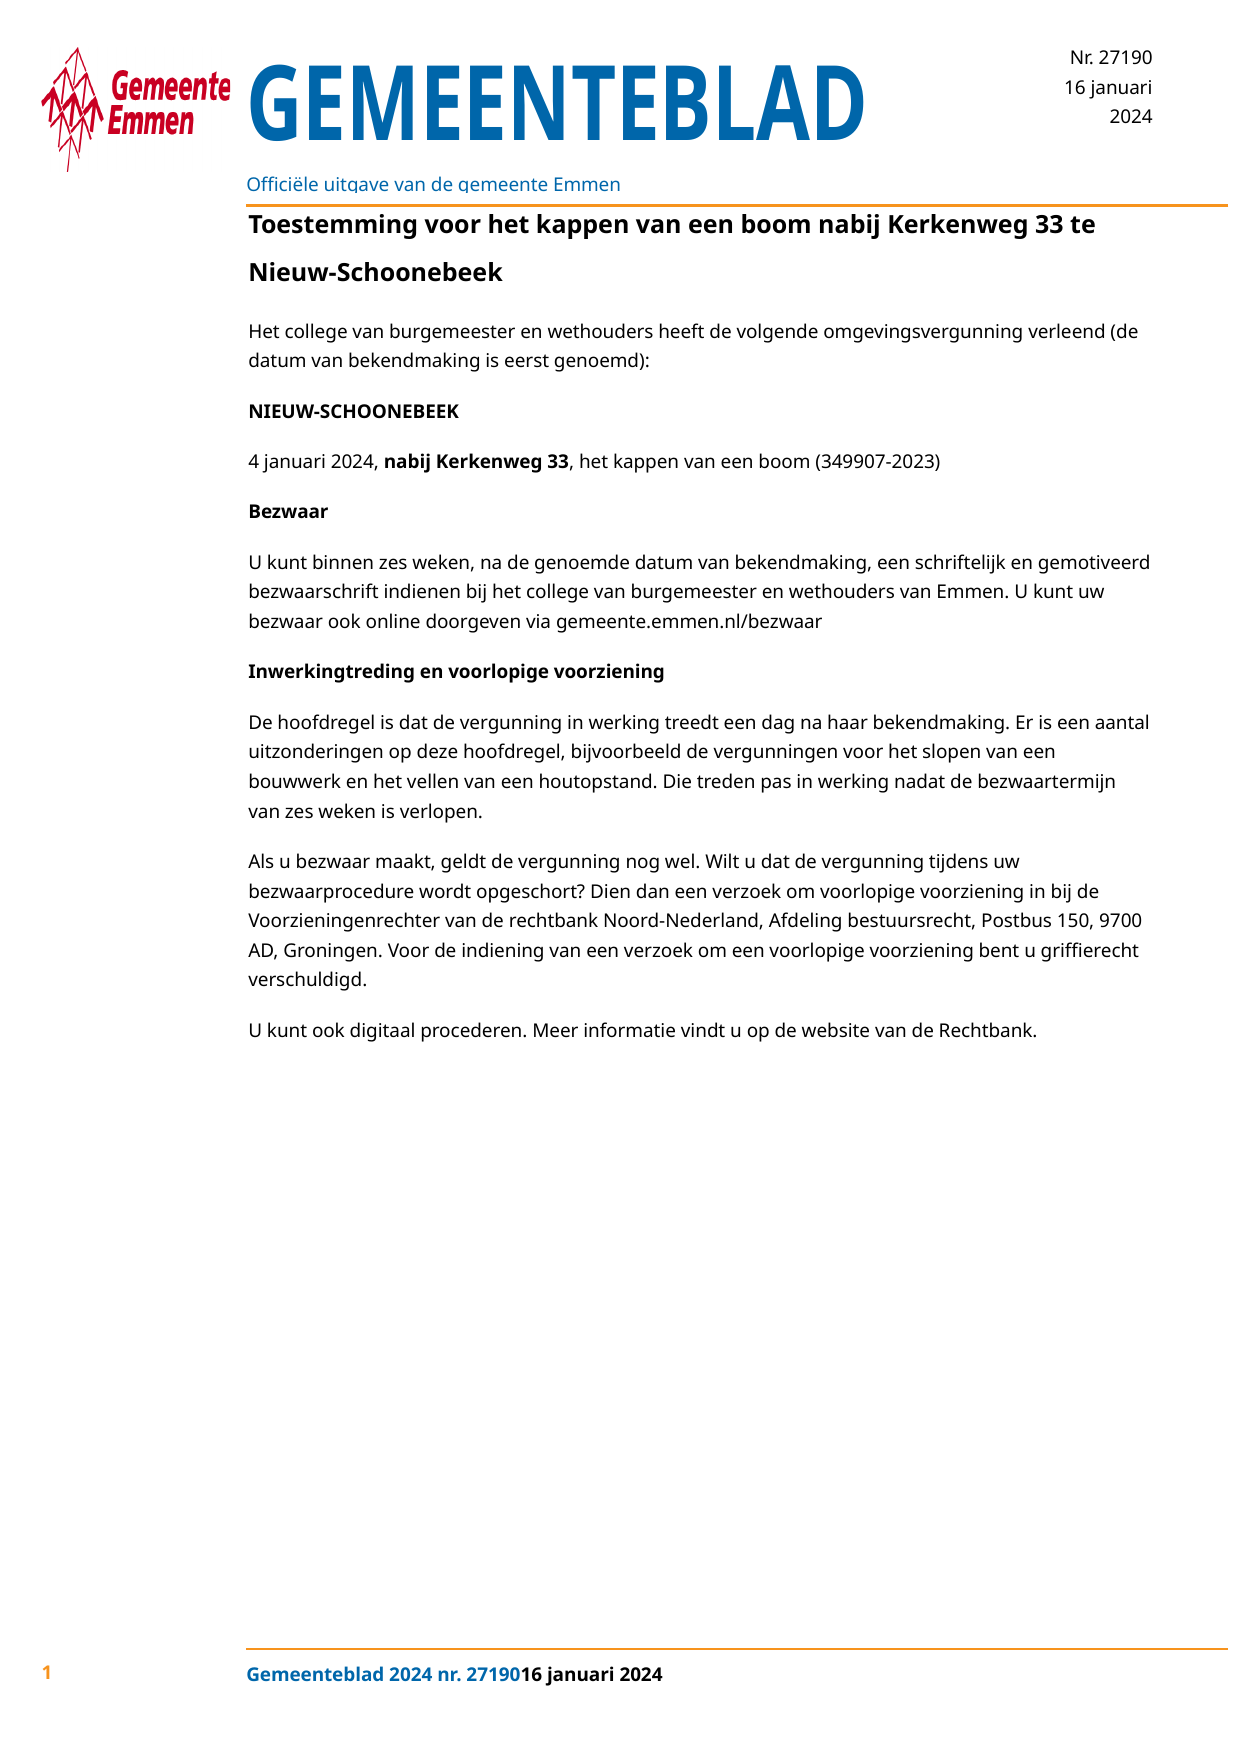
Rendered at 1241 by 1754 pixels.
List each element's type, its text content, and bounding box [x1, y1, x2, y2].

text U kunt binnen zes weken, na de genoemde datum van bekendmaking, een schriftelijk en gemotiveerd bezwaarschrift indienen bij het college van burgemeester en wethouders van Emmen. U kunt uw bezwaar ook online doorgeven via gemeente.emmen.nl/bezwaar [248, 549, 1152, 634]
text 4 januari 2024, nabij Kerkenweg 33, het kappen van een boom (349907-2023) [248, 448, 1152, 474]
text Bezwaar [248, 499, 1152, 524]
text NIEUW-SCHOONEBEEK [248, 398, 1152, 424]
text U kunt ook digitaal procederen. Meer informatie vindt u op de website van de Rechtbank. [248, 1017, 1152, 1043]
text Als u bezwaar maakt, geldt de vergunning nog wel. Wilt u dat de vergunning tijdens uw bezwaarprocedure wordt opgeschort? Dien dan een verzoek om voorlopige voorziening in bij de Voorzieningenrechter van de rechtbank Noord-Nederland, Afdeling bestuursrecht, Postbus 150, 9700 AD, Groningen. Voor de indiening van een verzoek om een voorlopige voorziening bent u griffierecht verschuldigd. [248, 848, 1152, 992]
text De hoofdregel is dat de vergunning in werking treedt een dag na haar bekendmaking. Er is een aantal uitzonderingen op deze hoofdregel, bijvoorbeeld de vergunningen voor het slopen van een bouwwerk en het vellen van een houtopstand. Die treden pas in werking nadat de bezwaartermijn van zes weken is verlopen. [248, 709, 1152, 824]
text Inwerkingtreding en voorlopige voorziening [248, 659, 1152, 684]
picture [41, 47, 231, 172]
text Toestemming voor het kappen van een boom nabij Kerkenweg 33 te Nieuw-Schoonebeek [248, 207, 1152, 288]
text Het college van burgemeester en wethouders heeft de volgende omgevingsvergunning verleend (de datum van bekendmaking is eerst genoemd): [248, 318, 1152, 373]
